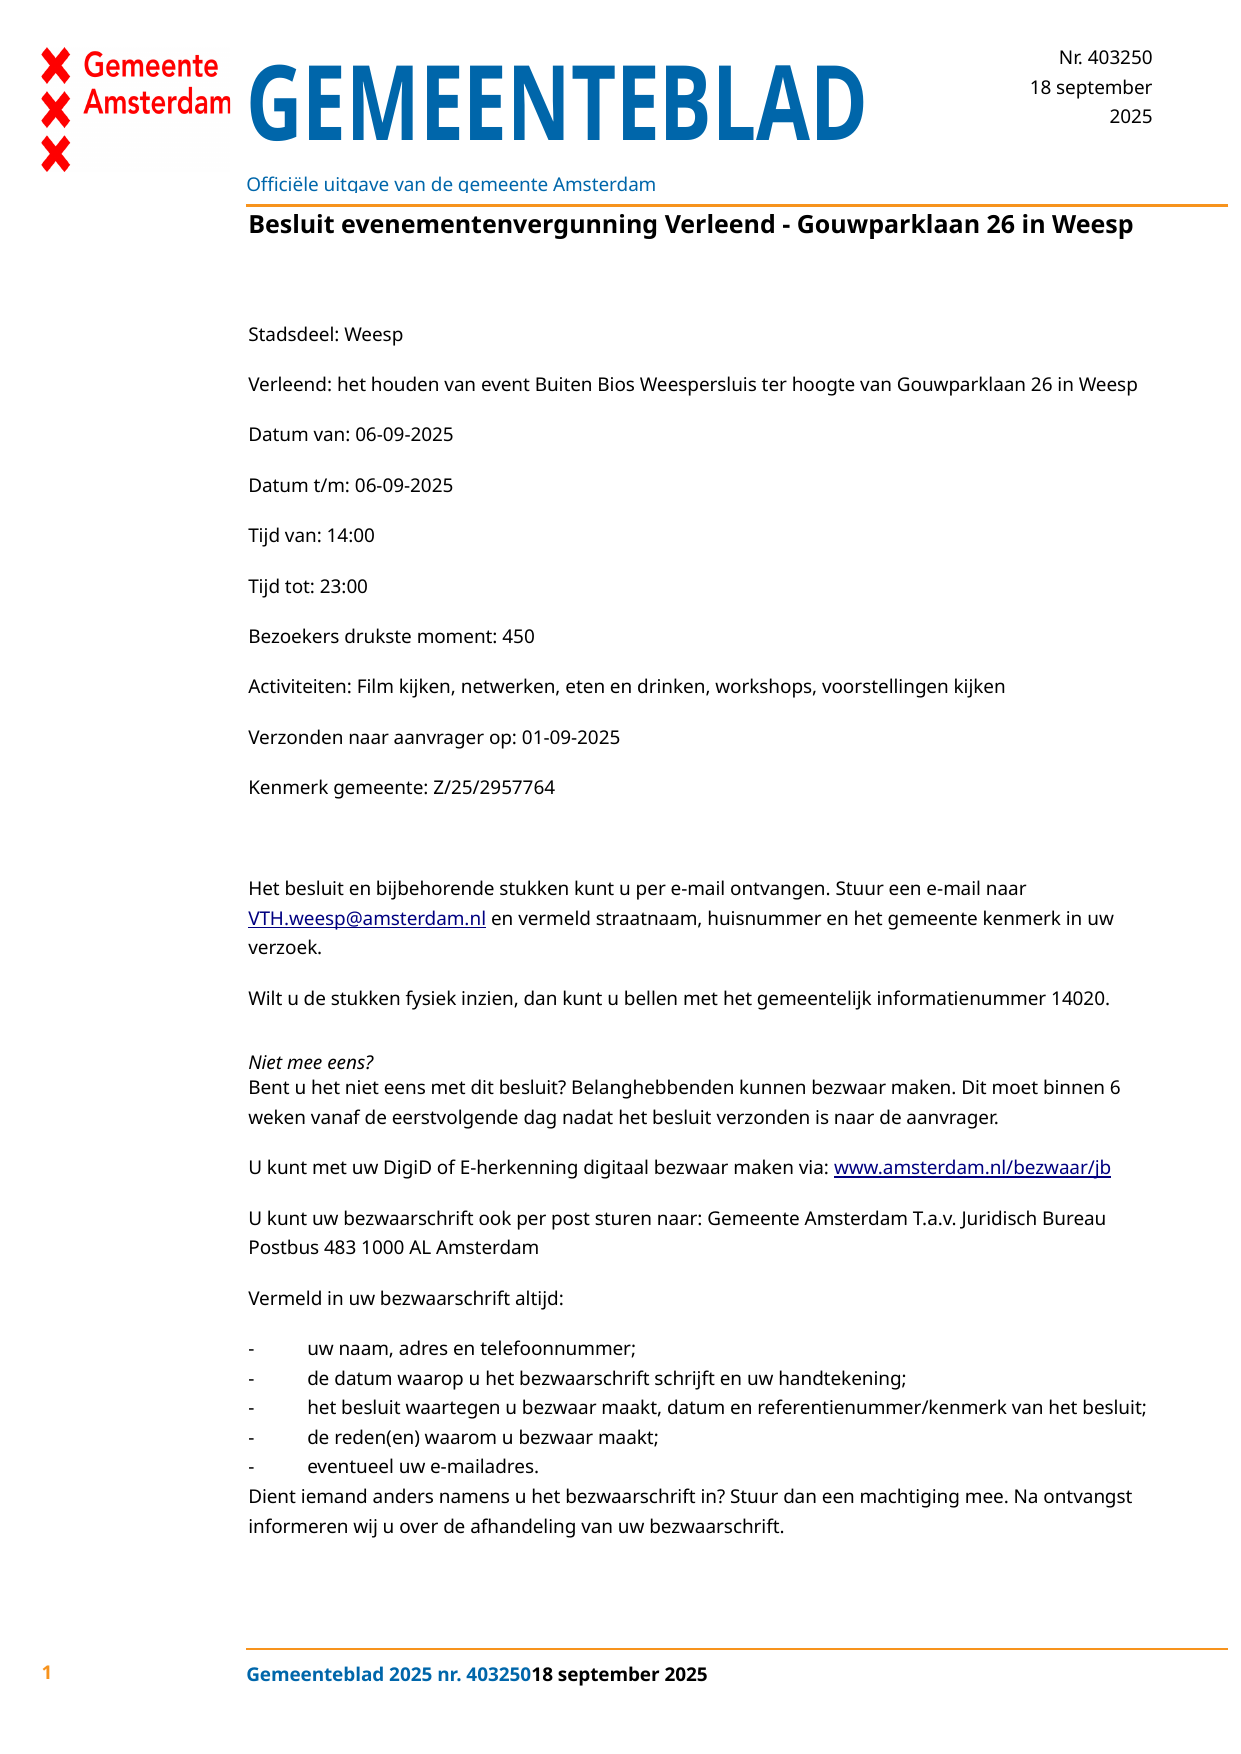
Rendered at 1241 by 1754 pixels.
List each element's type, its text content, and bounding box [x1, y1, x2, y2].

list uw naam, adres en telefoonnummer; [248, 1335, 1152, 1361]
text Bezoekers drukste moment: 450 [248, 623, 1152, 649]
text Activiteiten: Film kijken, netwerken, eten en drinken, workshops, voorstellingen kijken [248, 674, 1152, 699]
text Het besluit en bijbehorende stukken kunt u per e-mail ontvangen. Stuur een e-mail naar VTH.weesp@amsterdam.nl en vermeld straatnaam, huisnummer en het gemeente kenmerk in uw verzoek. [248, 875, 1152, 960]
text Datum t/m: 06-09-2025 [248, 472, 1152, 498]
text U kunt uw bezwaarschrift ook per post sturen naar: Gemeente Amsterdam T.a.v. Juridisch Bureau Postbus 483 1000 AL Amsterdam [248, 1205, 1152, 1260]
text Bent u het niet eens met dit besluit? Belanghebbenden kunnen bezwaar maken. Dit moet binnen 6 weken vanaf de eerstvolgende dag nadat het besluit verzonden is naar de aanvrager. [248, 1074, 1152, 1130]
text Wilt u de stukken fysiek inzien, dan kunt u bellen met het gemeentelijk informatienummer 14020. [248, 985, 1152, 1011]
text Verleend: het houden van event Buiten Bios Weespersluis ter hoogte van Gouwparklaan 26 in Weesp [248, 371, 1152, 397]
text Niet mee eens? [248, 1049, 1152, 1074]
text Dient iemand anders namens u het bezwaarschrift in? Stuur dan een machtiging mee. Na ontvangst informeren wij u over de afhandeling van uw bezwaarschrift. [248, 1483, 1152, 1539]
text U kunt met uw DigiD of E-herkenning digitaal bezwaar maken via: www.amsterdam.nl/bezwaar/jb [248, 1154, 1152, 1180]
text Datum van: 06-09-2025 [248, 422, 1152, 447]
list de datum waarop u het bezwaarschrift schrijft en uw handtekening; [248, 1365, 1152, 1391]
list eventueel uw e-mailadres. [248, 1454, 1152, 1479]
text Vermeld in uw bezwaarschrift altijd: [248, 1285, 1152, 1311]
text Kenmerk gemeente: Z/25/2957764 [248, 774, 1152, 800]
text Tijd tot: 23:00 [248, 573, 1152, 598]
list de reden(en) waarom u bezwaar maakt; [248, 1424, 1152, 1450]
picture [41, 47, 231, 172]
text Tijd van: 14:00 [248, 522, 1152, 548]
text Verzonden naar aanvrager op: 01-09-2025 [248, 724, 1152, 750]
list het besluit waartegen u bezwaar maakt, datum en referentienummer/kenmerk van het besluit; [248, 1394, 1152, 1420]
text Stadsdeel: Weesp [248, 321, 1152, 346]
text Besluit evenementenvergunning Verleend - Gouwparklaan 26 in Weesp [248, 207, 1152, 241]
